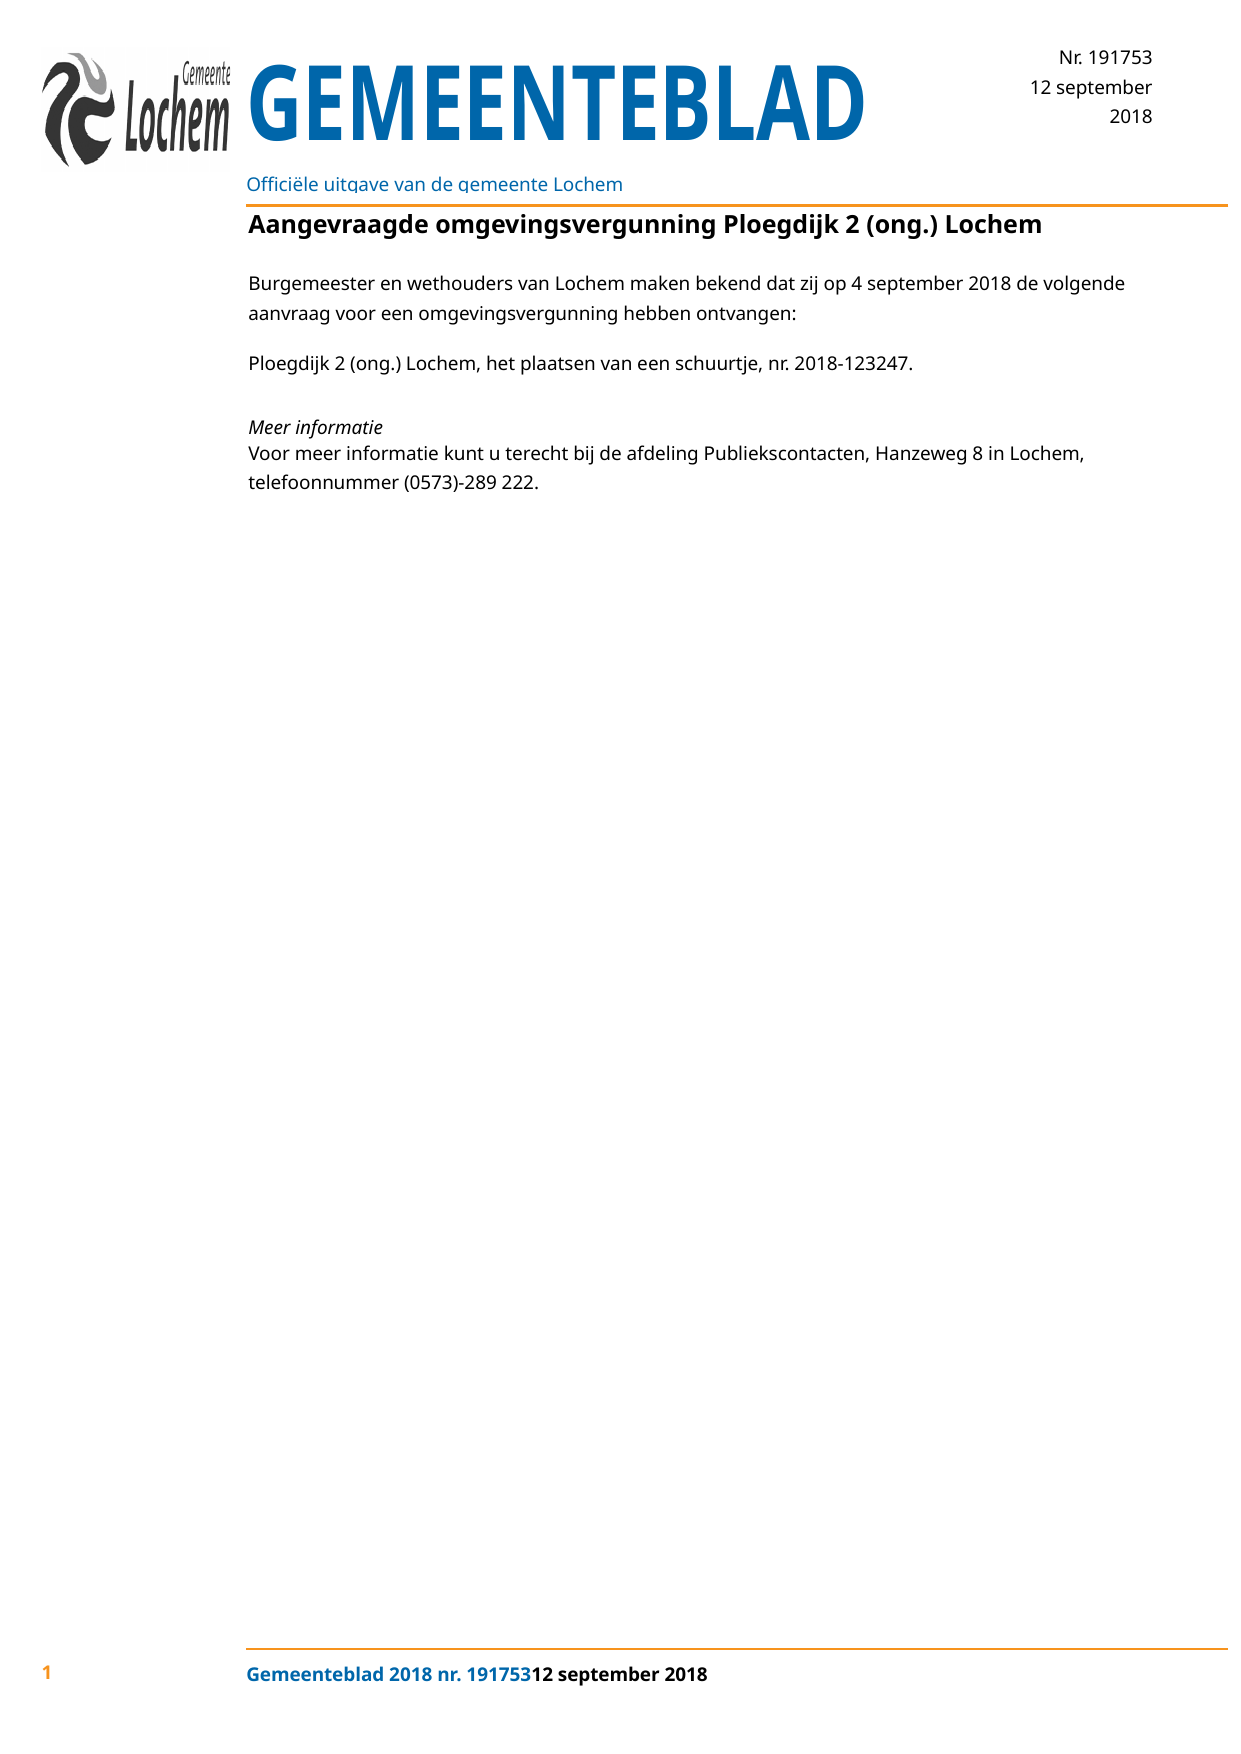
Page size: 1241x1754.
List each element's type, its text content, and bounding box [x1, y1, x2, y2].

picture [41, 47, 231, 172]
text Meer informatie [248, 414, 1152, 440]
text Voor meer informatie kunt u terecht bij de afdeling Publiekscontacten, Hanzeweg 8 in Lochem, telefoonnummer (0573)-289 222. [248, 440, 1152, 495]
text Ploegdijk 2 (ong.) Lochem, het plaatsen van een schuurtje, nr. 2018-123247. [248, 350, 1152, 376]
text Aangevraagde omgevingsvergunning Ploegdijk 2 (ong.) Lochem [248, 207, 1152, 241]
text Burgemeester en wethouders van Lochem maken bekend dat zij op 4 september 2018 de volgende aanvraag voor een omgevingsvergunning hebben ontvangen: [248, 270, 1152, 326]
